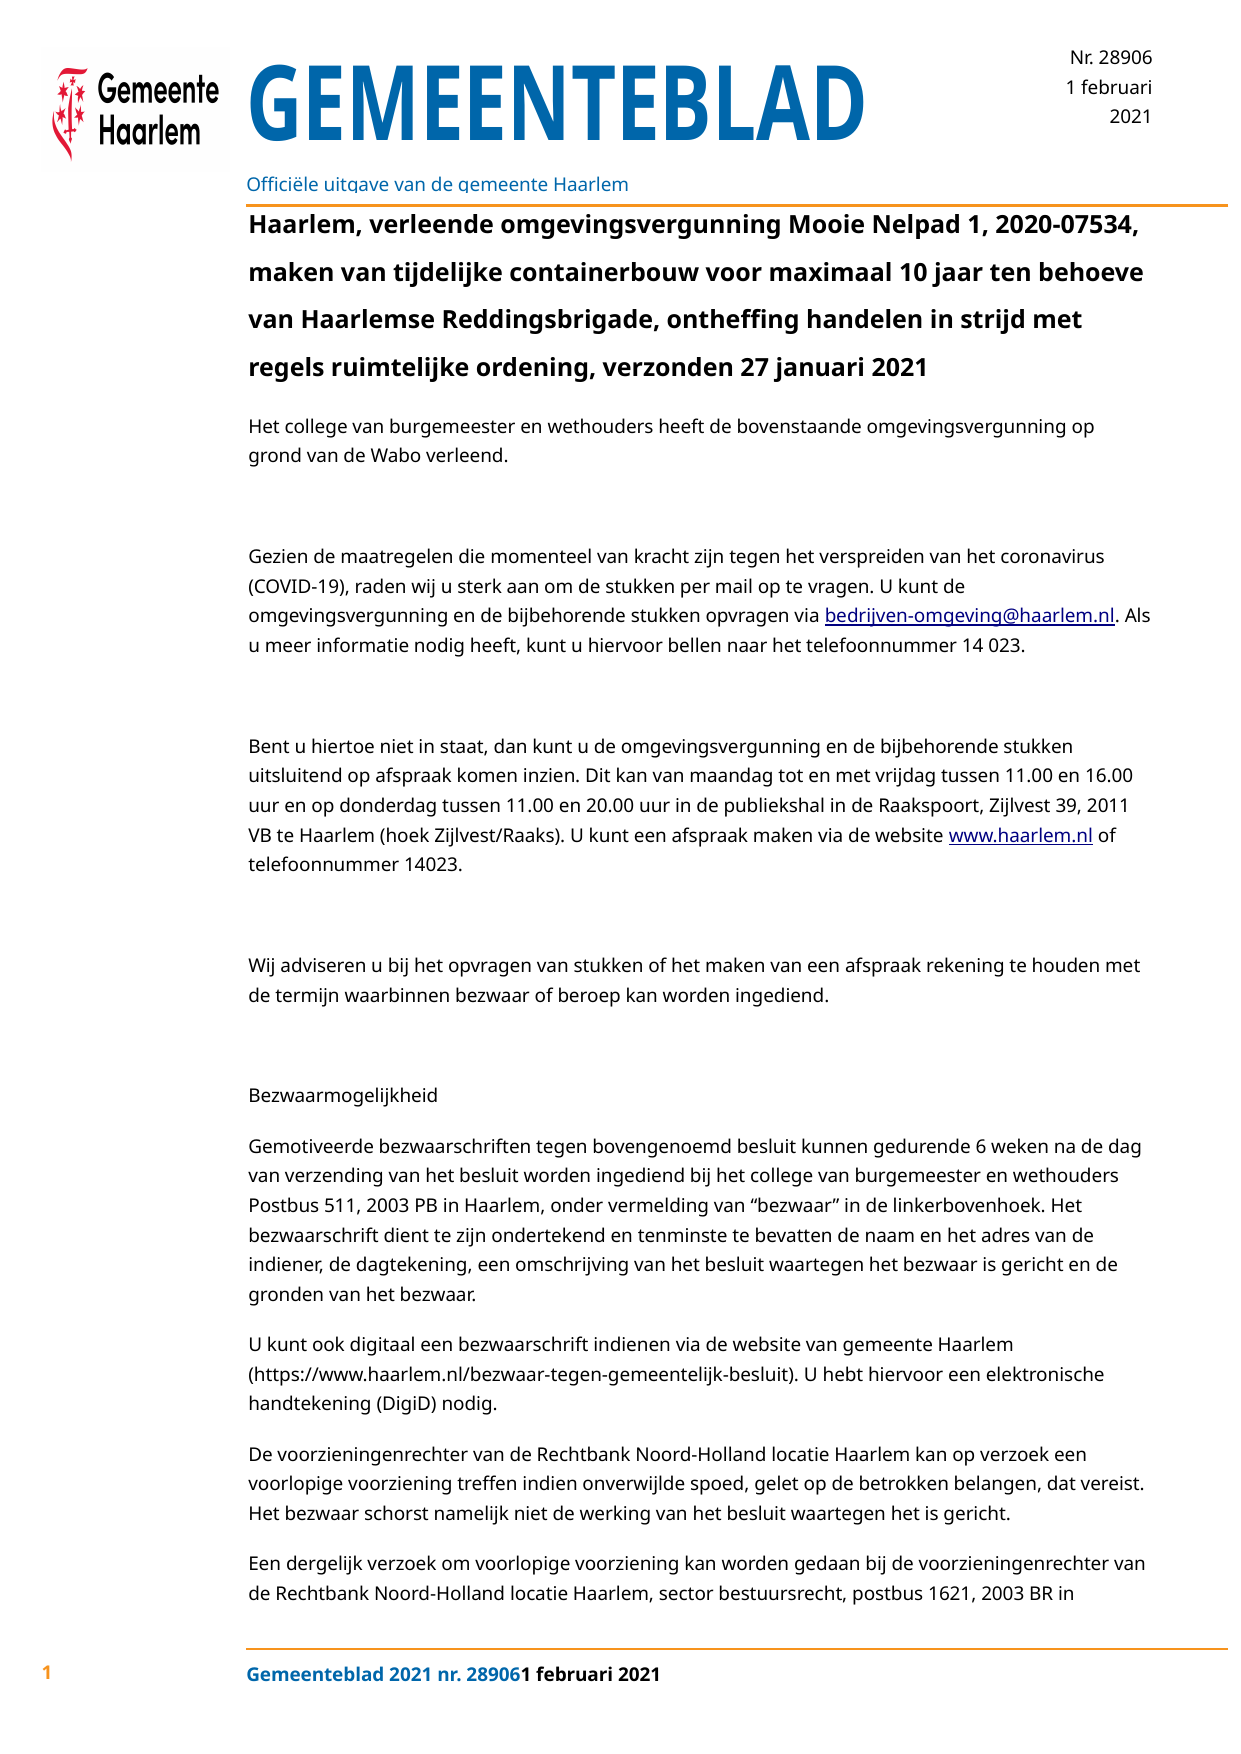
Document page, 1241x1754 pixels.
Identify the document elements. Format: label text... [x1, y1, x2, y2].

text Haarlem, verleende omgevingsvergunning Mooie Nelpad 1, 2020-07534, maken van tijdelijke containerbouw voor maximaal 10 jaar ten behoeve van Haarlemse Reddingsbrigade, ontheffing handelen in strijd met regels ruimtelijke ordening, verzonden 27 januari 2021 [248, 207, 1152, 384]
text Bent u hiertoe niet in staat, dan kunt u de omgevingsvergunning en de bijbehorende stukken uitsluitend op afspraak komen inzien. Dit kan van maandag tot en met vrijdag tussen 11.00 en 16.00 uur en op donderdag tussen 11.00 en 20.00 uur in de publiekshal in de Raakspoort, Zijlvest 39, 2011 VB te Haarlem (hoek Zijlvest/Raaks). U kunt een afspraak maken via de website www.haarlem.nl of telefoonnummer 14023. [248, 733, 1152, 877]
text Wij adviseren u bij het opvragen van stukken of het maken van een afspraak rekening te houden met de termijn waarbinnen bezwaar of beroep kan worden ingediend. [248, 952, 1152, 1008]
text Een dergelijk verzoek om voorlopige voorziening kan worden gedaan bij de voorzieningenrechter van de Rechtbank Noord-Holland locatie Haarlem, sector bestuursrecht, postbus 1621, 2003 BR in [248, 1551, 1152, 1606]
picture [41, 47, 231, 172]
text U kunt ook digitaal een bezwaarschrift indienen via de website van gemeente Haarlem (https://www.haarlem.nl/bezwaar-tegen-gemeentelijk-besluit). U hebt hiervoor een elektronische handtekening (DigiD) nodig. [248, 1331, 1152, 1416]
text De voorzieningenrechter van de Rechtbank Noord-Holland locatie Haarlem kan op verzoek een voorlopige voorziening treffen indien onverwijlde spoed, gelet op de betrokken belangen, dat vereist. Het bezwaar schorst namelijk niet de werking van het besluit waartegen het is gericht. [248, 1441, 1152, 1526]
text Het college van burgemeester en wethouders heeft de bovenstaande omgevingsvergunning op grond van de Wabo verleend. [248, 413, 1152, 468]
text Bezwaarmogelijkheid [248, 1083, 1152, 1108]
text Gemotiveerde bezwaarschriften tegen bovengenoemd besluit kunnen gedurende 6 weken na de dag van verzending van het besluit worden ingediend bij het college van burgemeester en wethouders Postbus 511, 2003 PB in Haarlem, onder vermelding van “bezwaar” in de linkerbovenhoek. Het bezwaarschrift dient te zijn ondertekend en tenminste te bevatten de naam en het adres van de indiener, de dagtekening, een omschrijving van het besluit waartegen het bezwaar is gericht en de gronden van het bezwaar. [248, 1133, 1152, 1307]
text Gezien de maatregelen die momenteel van kracht zijn tegen het verspreiden van het coronavirus (COVID-19), raden wij u sterk aan om de stukken per mail op te vragen. U kunt de omgevingsvergunning en de bijbehorende stukken opvragen via bedrijven-omgeving@haarlem.nl. Als u meer informatie nodig heeft, kunt u hiervoor bellen naar het telefoonnummer 14 023. [248, 543, 1152, 658]
